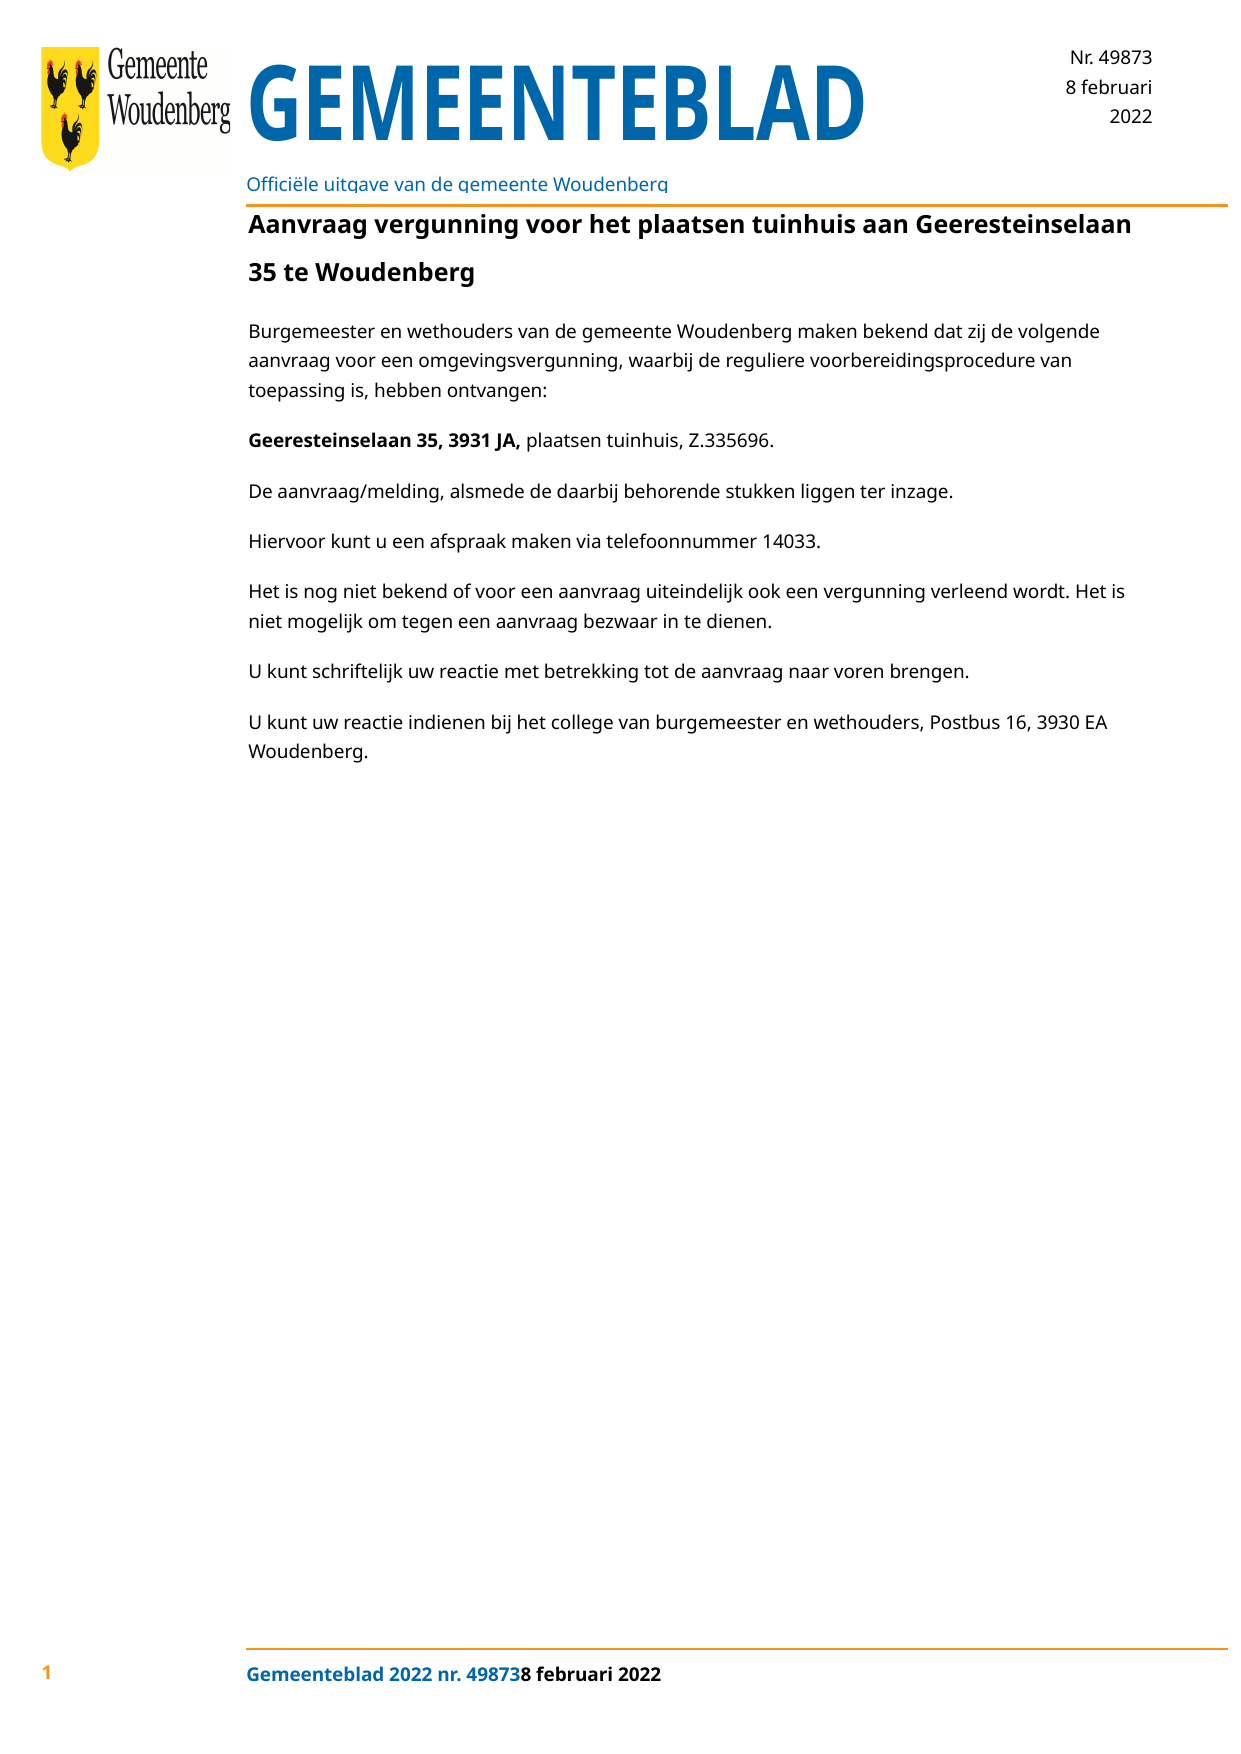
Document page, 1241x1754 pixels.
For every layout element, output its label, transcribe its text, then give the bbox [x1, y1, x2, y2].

text Hiervoor kunt u een afspraak maken via telefoonnummer 14033. [248, 528, 1152, 554]
text Burgemeester en wethouders van de gemeente Woudenberg maken bekend dat zij de volgende aanvraag voor een omgevingsvergunning, waarbij de reguliere voorbereidingsprocedure van toepassing is, hebben ontvangen: [248, 318, 1152, 403]
text U kunt schriftelijk uw reactie met betrekking tot de aanvraag naar voren brengen. [248, 659, 1152, 684]
text Aanvraag vergunning voor het plaatsen tuinhuis aan Geeresteinselaan 35 te Woudenberg [248, 207, 1152, 288]
picture [41, 47, 231, 172]
text De aanvraag/melding, alsmede de daarbij behorende stukken liggen ter inzage. [248, 478, 1152, 504]
text Geeresteinselaan 35, 3931 JA, plaatsen tuinhuis, Z.335696. [248, 427, 1152, 453]
text Het is nog niet bekend of voor een aanvraag uiteindelijk ook een vergunning verleend wordt. Het is niet mogelijk om tegen een aanvraag bezwaar in te dienen. [248, 579, 1152, 634]
text U kunt uw reactie indienen bij het college van burgemeester en wethouders, Postbus 16, 3930 EA Woudenberg. [248, 709, 1152, 764]
